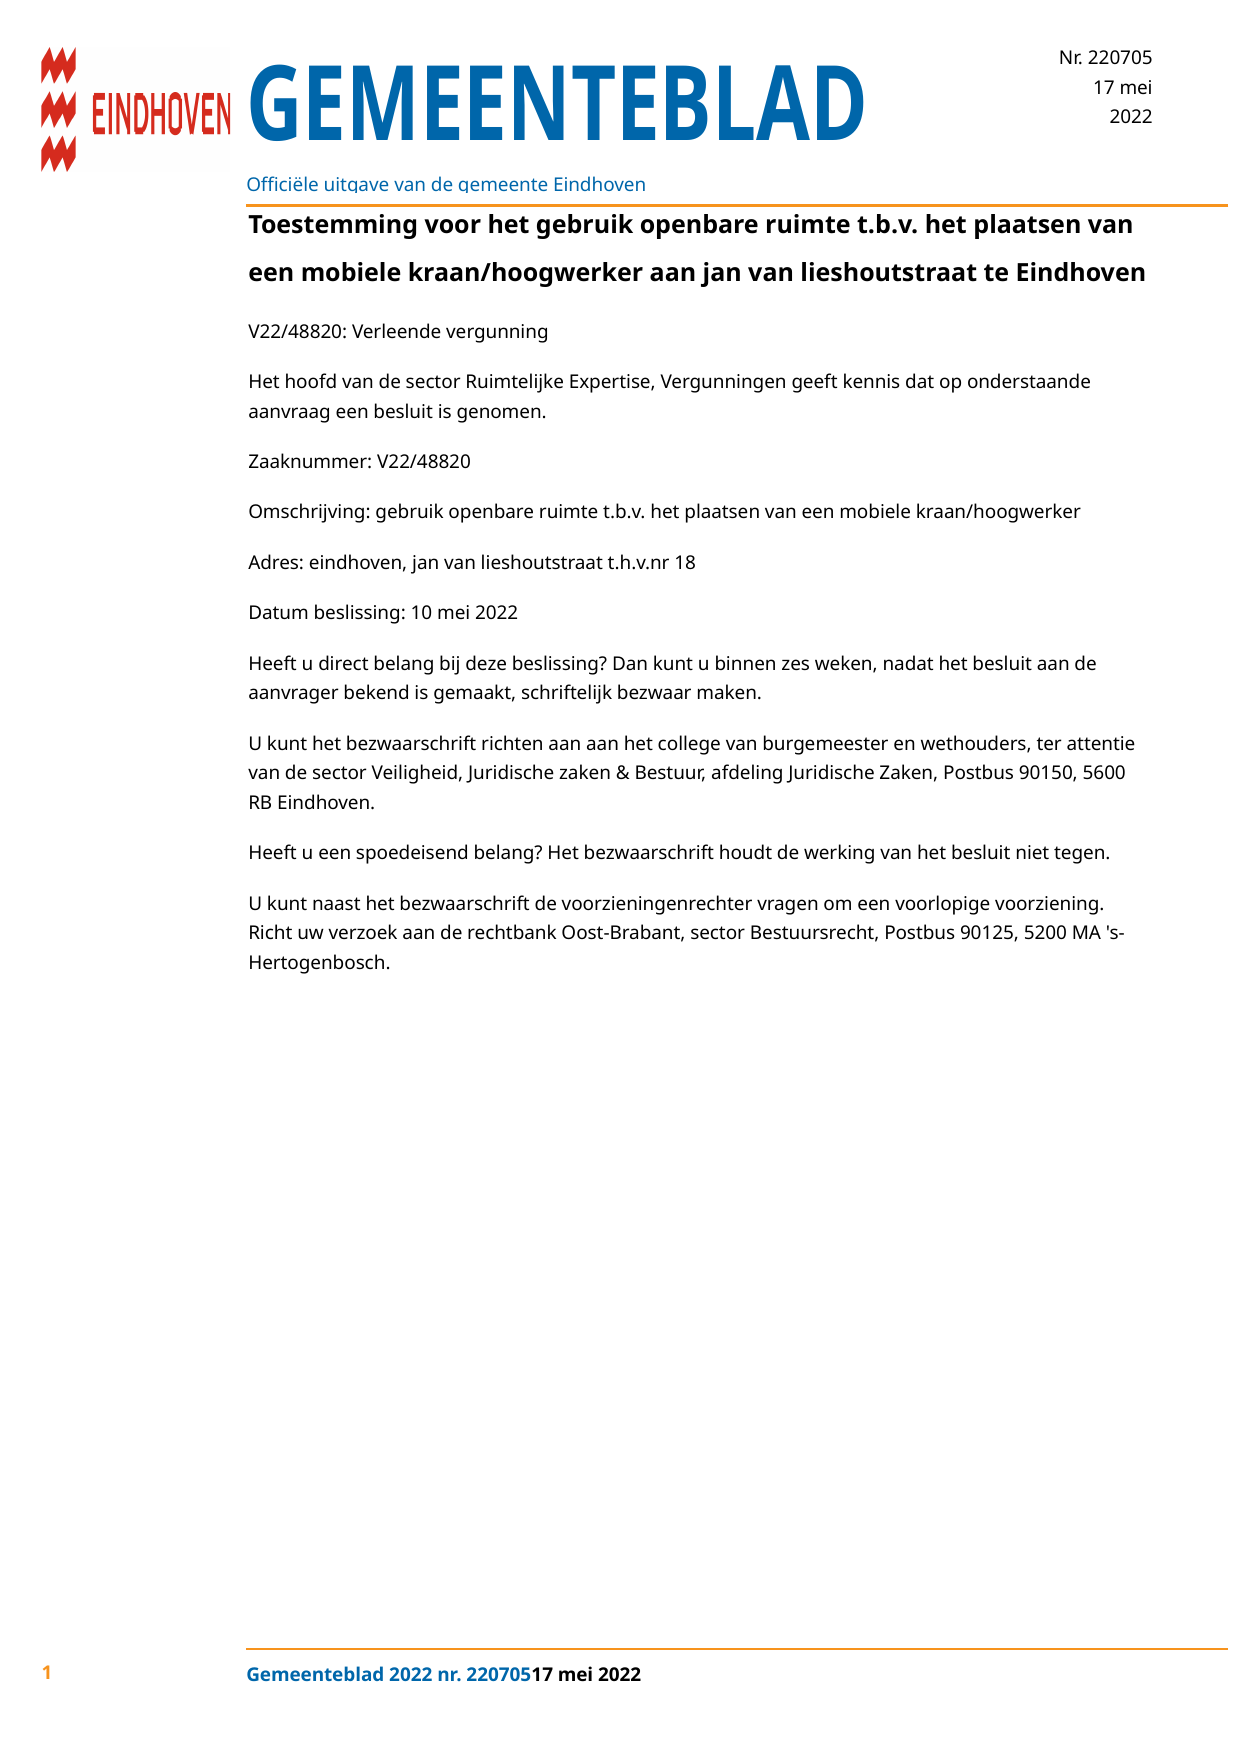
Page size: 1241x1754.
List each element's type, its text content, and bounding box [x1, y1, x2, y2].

text Heeft u een spoedeisend belang? Het bezwaarschrift houdt de werking van het besluit niet tegen. [248, 839, 1152, 865]
text U kunt naast het bezwaarschrift de voorzieningenrechter vragen om een voorlopige voorziening. Richt uw verzoek aan de rechtbank Oost-Brabant, sector Bestuursrecht, Postbus 90125, 5200 MA 's-Hertogenbosch. [248, 890, 1152, 975]
text Toestemming voor het gebruik openbare ruimte t.b.v. het plaatsen van een mobiele kraan/hoogwerker aan jan van lieshoutstraat te Eindhoven [248, 207, 1152, 288]
text Het hoofd van de sector Ruimtelijke Expertise, Vergunningen geeft kennis dat op onderstaande aanvraag een besluit is genomen. [248, 368, 1152, 424]
text Adres: eindhoven, jan van lieshoutstraat t.h.v.nr 18 [248, 549, 1152, 575]
text Datum beslissing: 10 mei 2022 [248, 599, 1152, 625]
text Heeft u direct belang bij deze beslissing? Dan kunt u binnen zes weken, nadat het besluit aan de aanvrager bekend is gemaakt, schriftelijk bezwaar maken. [248, 650, 1152, 705]
text Zaaknummer: V22/48820 [248, 448, 1152, 474]
text U kunt het bezwaarschrift richten aan aan het college van burgemeester en wethouders, ter attentie van de sector Veiligheid, Juridische zaken & Bestuur, afdeling Juridische Zaken, Postbus 90150, 5600 RB Eindhoven. [248, 730, 1152, 815]
text V22/48820: Verleende vergunning [248, 318, 1152, 344]
picture [41, 47, 231, 172]
text Omschrijving: gebruik openbare ruimte t.b.v. het plaatsen van een mobiele kraan/hoogwerker [248, 499, 1152, 524]
